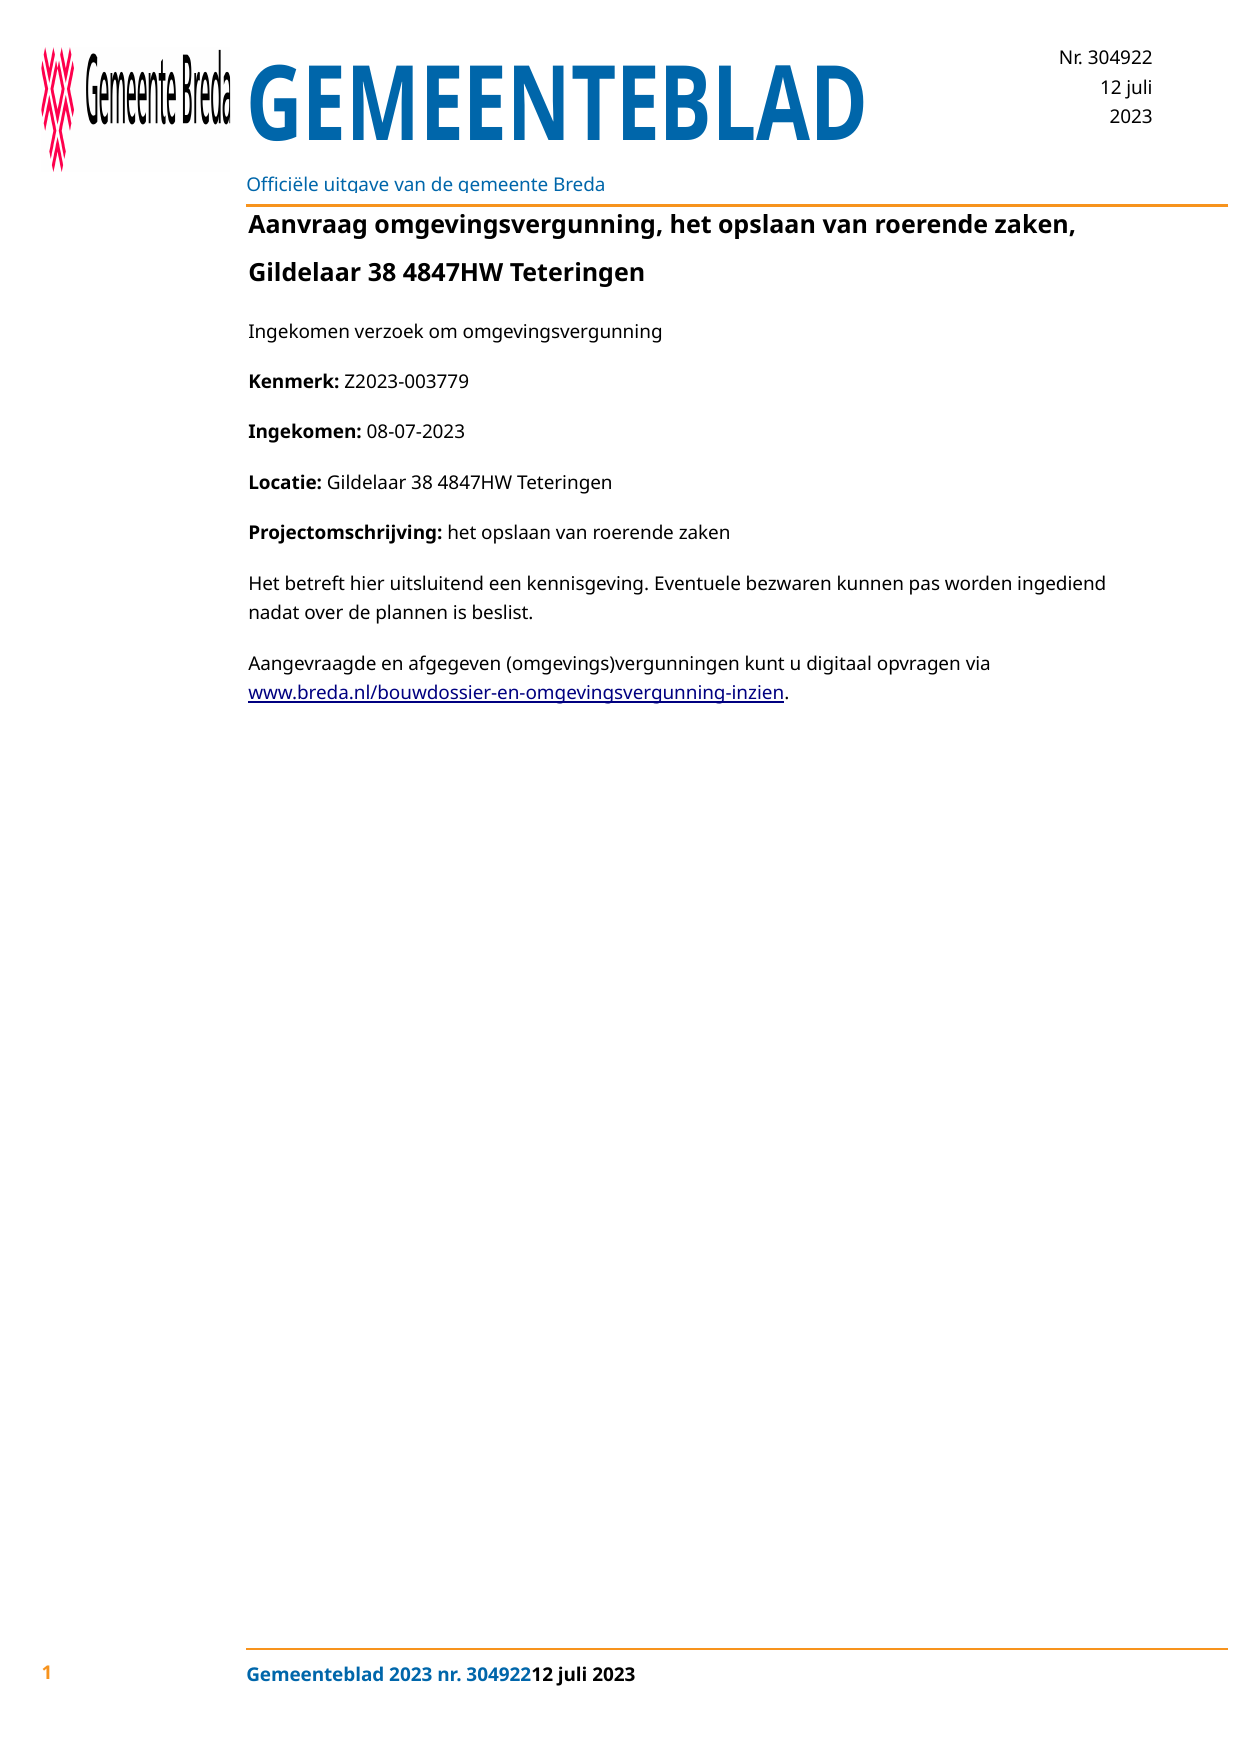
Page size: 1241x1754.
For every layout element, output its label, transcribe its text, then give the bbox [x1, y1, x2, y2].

text Ingekomen: 08-07-2023 [248, 419, 1152, 444]
text Aangevraagde en afgegeven (omgevings)vergunningen kunt u digitaal opvragen via www.breda.nl/bouwdossier-en-omgevingsvergunning-inzien. [248, 650, 1152, 705]
picture [41, 47, 231, 172]
text Kenmerk: Z2023-003779 [248, 368, 1152, 394]
text Projectomschrijving: het opslaan van roerende zaken [248, 519, 1152, 545]
text Locatie: Gildelaar 38 4847HW Teteringen [248, 469, 1152, 495]
text Ingekomen verzoek om omgevingsvergunning [248, 318, 1152, 344]
text Het betreft hier uitsluitend een kennisgeving. Eventuele bezwaren kunnen pas worden ingediend nadat over de plannen is beslist. [248, 570, 1152, 625]
text Aanvraag omgevingsvergunning, het opslaan van roerende zaken, Gildelaar 38 4847HW Teteringen [248, 207, 1152, 288]
